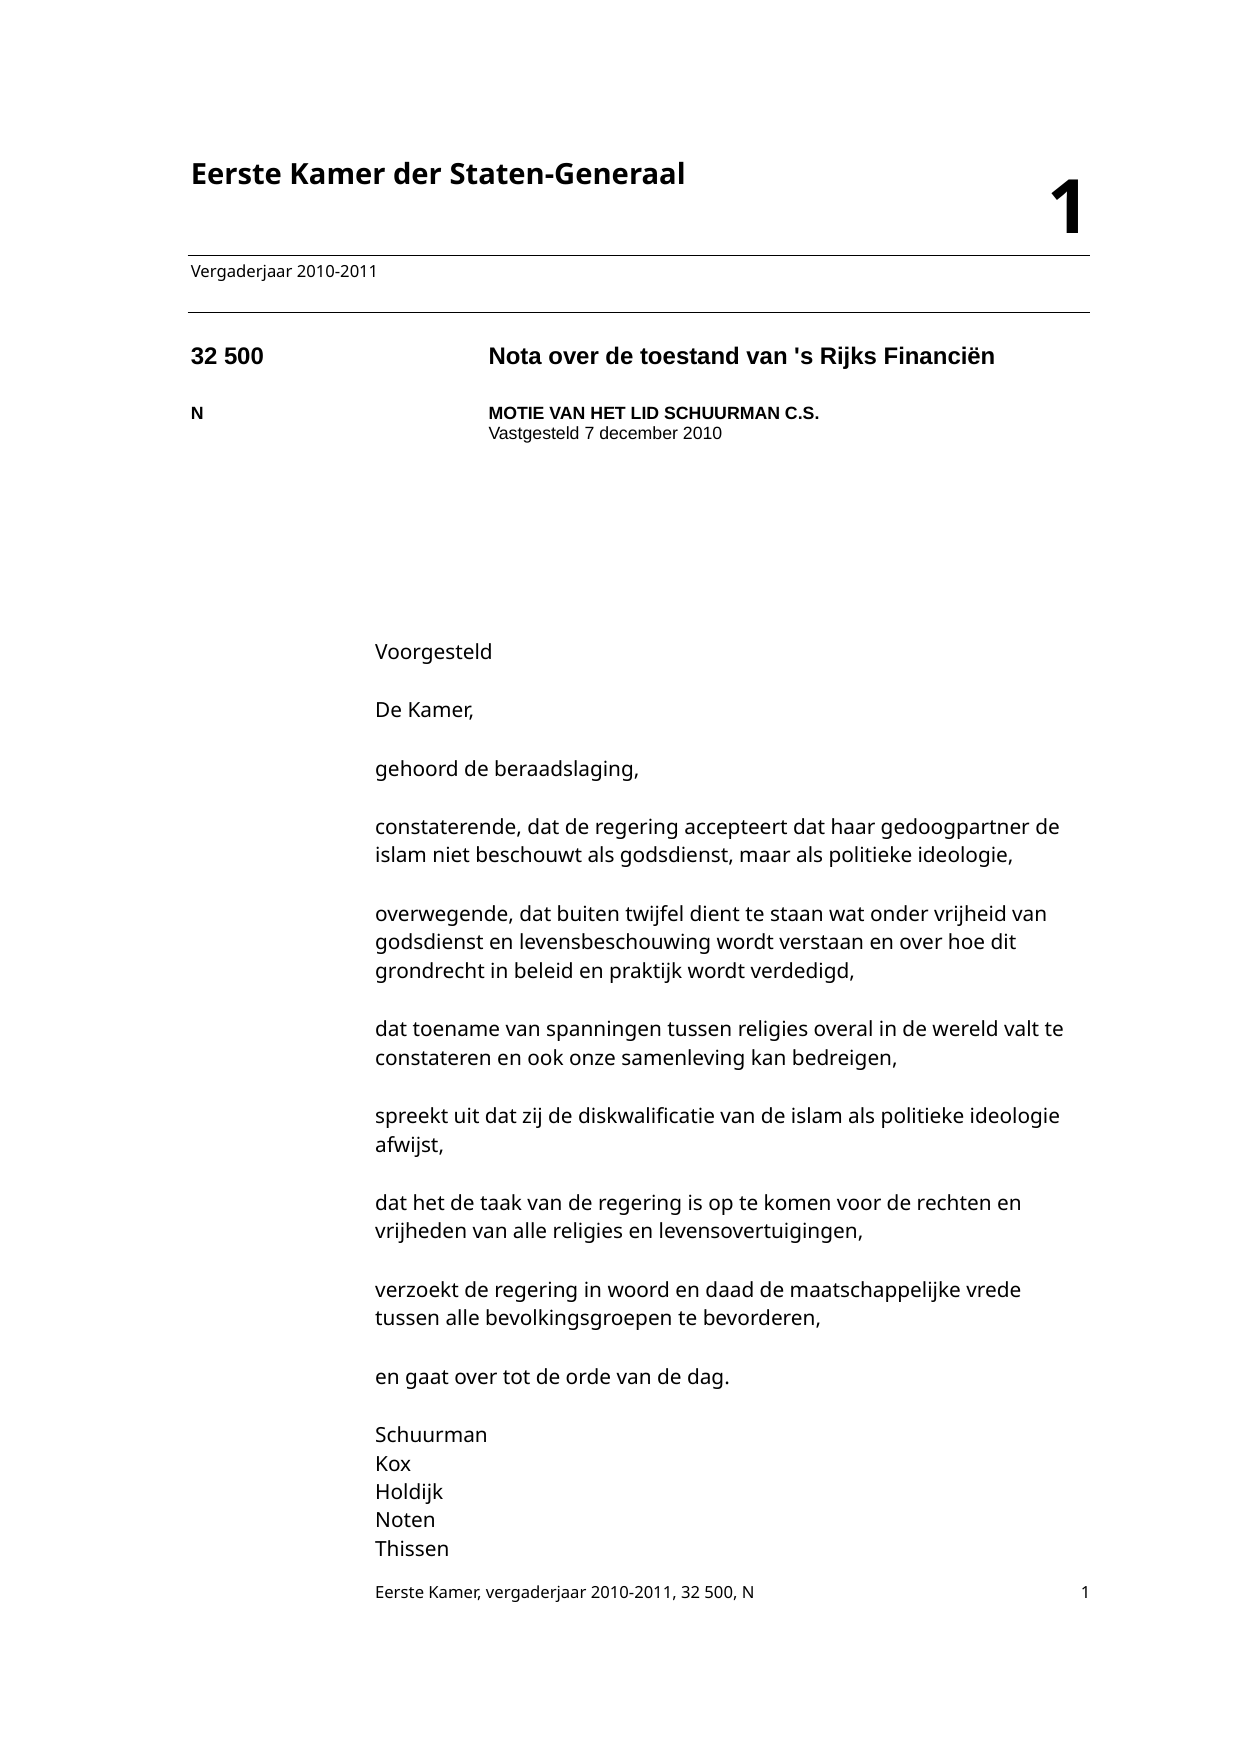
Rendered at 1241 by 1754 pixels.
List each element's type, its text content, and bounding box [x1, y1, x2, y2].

text De Kamer, [375, 695, 1090, 724]
text en gaat over tot de orde van de dag. [375, 1362, 1090, 1390]
text gehoord de beraadslaging, [375, 754, 1090, 782]
text spreekt uit dat zij de diskwalificatie van de islam als politieke ideologie afwijst, [375, 1101, 1090, 1158]
table_cell MOTIE VAN HET LID SCHUURMAN C.S. Vastgesteld 7 december 2010 [485, 399, 1090, 518]
table_cell [485, 256, 1090, 312]
text Kox [375, 1449, 1090, 1477]
text dat het de taak van de regering is op te komen voor de rechten en vrijheden van alle religies en levensovertuigingen, [375, 1188, 1090, 1245]
text Holdijk [375, 1477, 1090, 1506]
text Noten [375, 1506, 1090, 1534]
table_cell 32 500 [188, 339, 485, 399]
table_cell Vergaderjaar 2010-2011 [188, 256, 485, 312]
table_cell [485, 313, 1090, 339]
table_header 1 [910, 150, 1090, 255]
table_header Eerste Kamer der Staten-Generaal [188, 150, 909, 255]
table_cell Nota over de toestand van 's Rijks Financiën [485, 339, 1090, 399]
text Voorgesteld [375, 637, 1090, 665]
table_cell N [188, 399, 485, 518]
text overwegende, dat buiten twijfel dient te staan wat onder vrijheid van godsdienst en levensbeschouwing wordt verstaan en over hoe dit grondrecht in beleid en praktijk wordt verdedigd, [375, 899, 1090, 984]
text constaterende, dat de regering accepteert dat haar gedoogpartner de islam niet beschouwt als godsdienst, maar als politieke ideologie, [375, 812, 1090, 869]
text Thissen [375, 1534, 1090, 1562]
table_cell [188, 313, 485, 339]
text verzoekt de regering in woord en daad de maatschappelijke vrede tussen alle bevolkingsgroepen te bevorderen, [375, 1275, 1090, 1332]
text dat toename van spanningen tussen religies overal in de wereld valt te constateren en ook onze samenleving kan bedreigen, [375, 1014, 1090, 1071]
text Schuurman [375, 1420, 1090, 1449]
